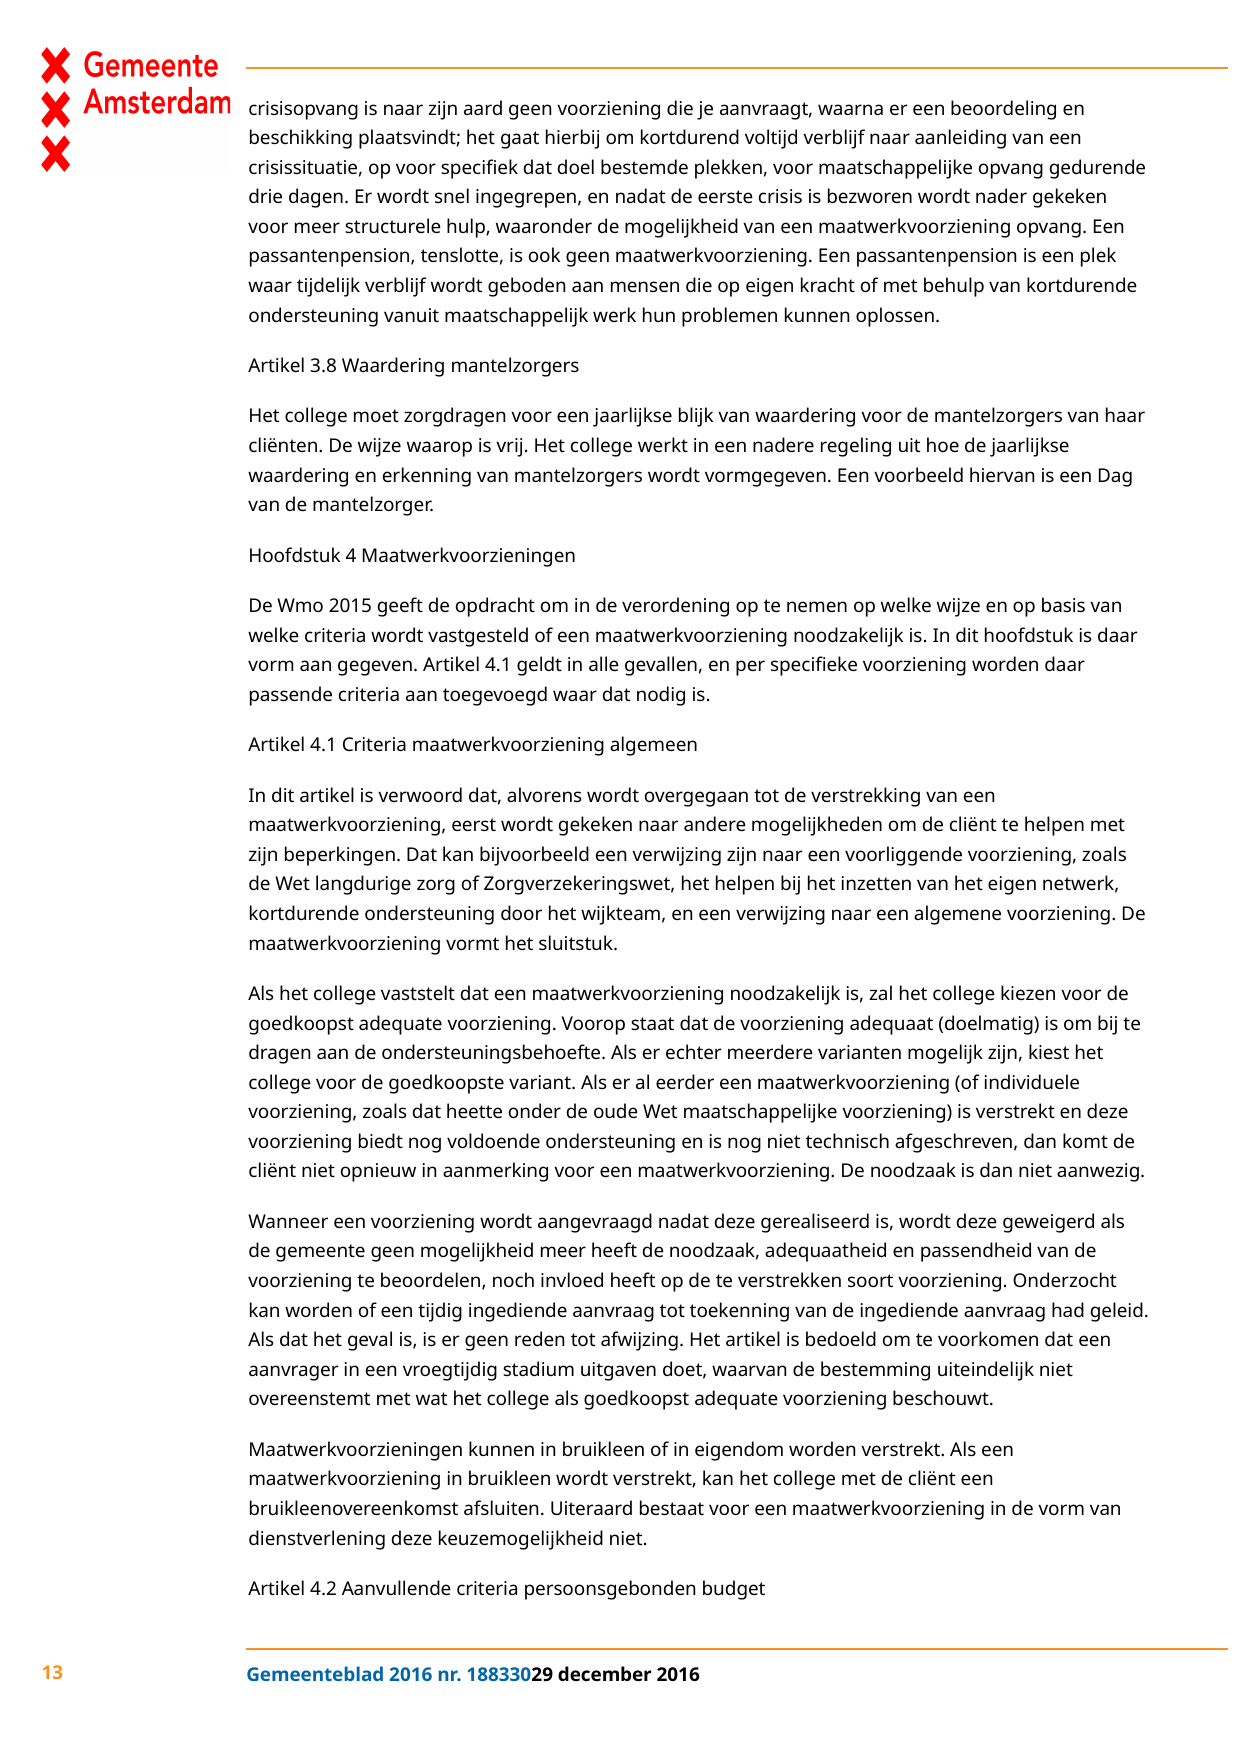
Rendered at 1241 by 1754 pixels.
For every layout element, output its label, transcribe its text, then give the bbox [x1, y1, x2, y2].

text crisisopvang is naar zijn aard geen voorziening die je aanvraagt, waarna er een beoordeling en beschikking plaatsvindt; het gaat hierbij om kortdurend voltijd verblijf naar aanleiding van een crisissituatie, op voor specifiek dat doel bestemde plekken, voor maatschappelijke opvang gedurende drie dagen. Er wordt snel ingegrepen, en nadat de eerste crisis is bezworen wordt nader gekeken voor meer structurele hulp, waaronder de mogelijkheid van een maatwerkvoorziening opvang. Een passantenpension, tenslotte, is ook geen maatwerkvoorziening. Een passantenpension is een plek waar tijdelijk verblijf wordt geboden aan mensen die op eigen kracht of met behulp van kortdurende ondersteuning vanuit maatschappelijk werk hun problemen kunnen oplossen. [248, 95, 1152, 328]
text Artikel 4.2 Aanvullende criteria persoonsgebonden budget [248, 1575, 1152, 1601]
text Maatwerkvoorzieningen kunnen in bruikleen of in eigendom worden verstrekt. Als een maatwerkvoorziening in bruikleen wordt verstrekt, kan het college met de cliënt een bruikleenovereenkomst afsluiten. Uiteraard bestaat voor een maatwerkvoorziening in de vorm van dienstverlening deze keuzemogelijkheid niet. [248, 1436, 1152, 1551]
text Hoofdstuk 4 Maatwerkvoorzieningen [248, 542, 1152, 568]
text Als het college vaststelt dat een maatwerkvoorziening noodzakelijk is, zal het college kiezen voor de goedkoopst adequate voorziening. Voorop staat dat de voorziening adequaat (doelmatig) is om bij te dragen aan de ondersteuningsbehoefte. Als er echter meerdere varianten mogelijk zijn, kiest het college voor de goedkoopste variant. Als er al eerder een maatwerkvoorziening (of individuele voorziening, zoals dat heette onder de oude Wet maatschappelijke voorziening) is verstrekt en deze voorziening biedt nog voldoende ondersteuning en is nog niet technisch afgeschreven, dan komt de cliënt niet opnieuw in aanmerking voor een maatwerkvoorziening. De noodzaak is dan niet aanwezig. [248, 980, 1152, 1183]
text Artikel 4.1 Criteria maatwerkvoorziening algemeen [248, 731, 1152, 757]
text In dit artikel is verwoord dat, alvorens wordt overgegaan tot de verstrekking van een maatwerkvoorziening, eerst wordt gekeken naar andere mogelijkheden om de cliënt te helpen met zijn beperkingen. Dat kan bijvoorbeeld een verwijzing zijn naar een voorliggende voorziening, zoals de Wet langdurige zorg of Zorgverzekeringswet, het helpen bij het inzetten van het eigen netwerk, kortdurende ondersteuning door het wijkteam, en een verwijzing naar een algemene voorziening. De maatwerkvoorziening vormt het sluitstuk. [248, 782, 1152, 956]
text Het college moet zorgdragen voor een jaarlijkse blijk van waardering voor de mantelzorgers van haar cliënten. De wijze waarop is vrij. Het college werkt in een nadere regeling uit hoe de jaarlijkse waardering en erkenning van mantelzorgers wordt vormgegeven. Een voorbeeld hiervan is een Dag van de mantelzorger. [248, 403, 1152, 517]
text Wanneer een voorziening wordt aangevraagd nadat deze gerealiseerd is, wordt deze geweigerd als de gemeente geen mogelijkheid meer heeft de noodzaak, adequaatheid en passendheid van de voorziening te beoordelen, noch invloed heeft op de te verstrekken soort voorziening. Onderzocht kan worden of een tijdig ingediende aanvraag tot toekenning van de ingediende aanvraag had geleid. Als dat het geval is, is er geen reden tot afwijzing. Het artikel is bedoeld om te voorkomen dat een aanvrager in een vroegtijdig stadium uitgaven doet, waarvan de bestemming uiteindelijk niet overeenstemt met wat het college als goedkoopst adequate voorziening beschouwt. [248, 1208, 1152, 1411]
text De Wmo 2015 geeft de opdracht om in de verordening op te nemen op welke wijze en op basis van welke criteria wordt vastgesteld of een maatwerkvoorziening noodzakelijk is. In dit hoofdstuk is daar vorm aan gegeven. Artikel 4.1 geldt in alle gevallen, en per specifieke voorziening worden daar passende criteria aan toegevoegd waar dat nodig is. [248, 592, 1152, 707]
picture [41, 47, 231, 172]
text Artikel 3.8 Waardering mantelzorgers [248, 352, 1152, 378]
